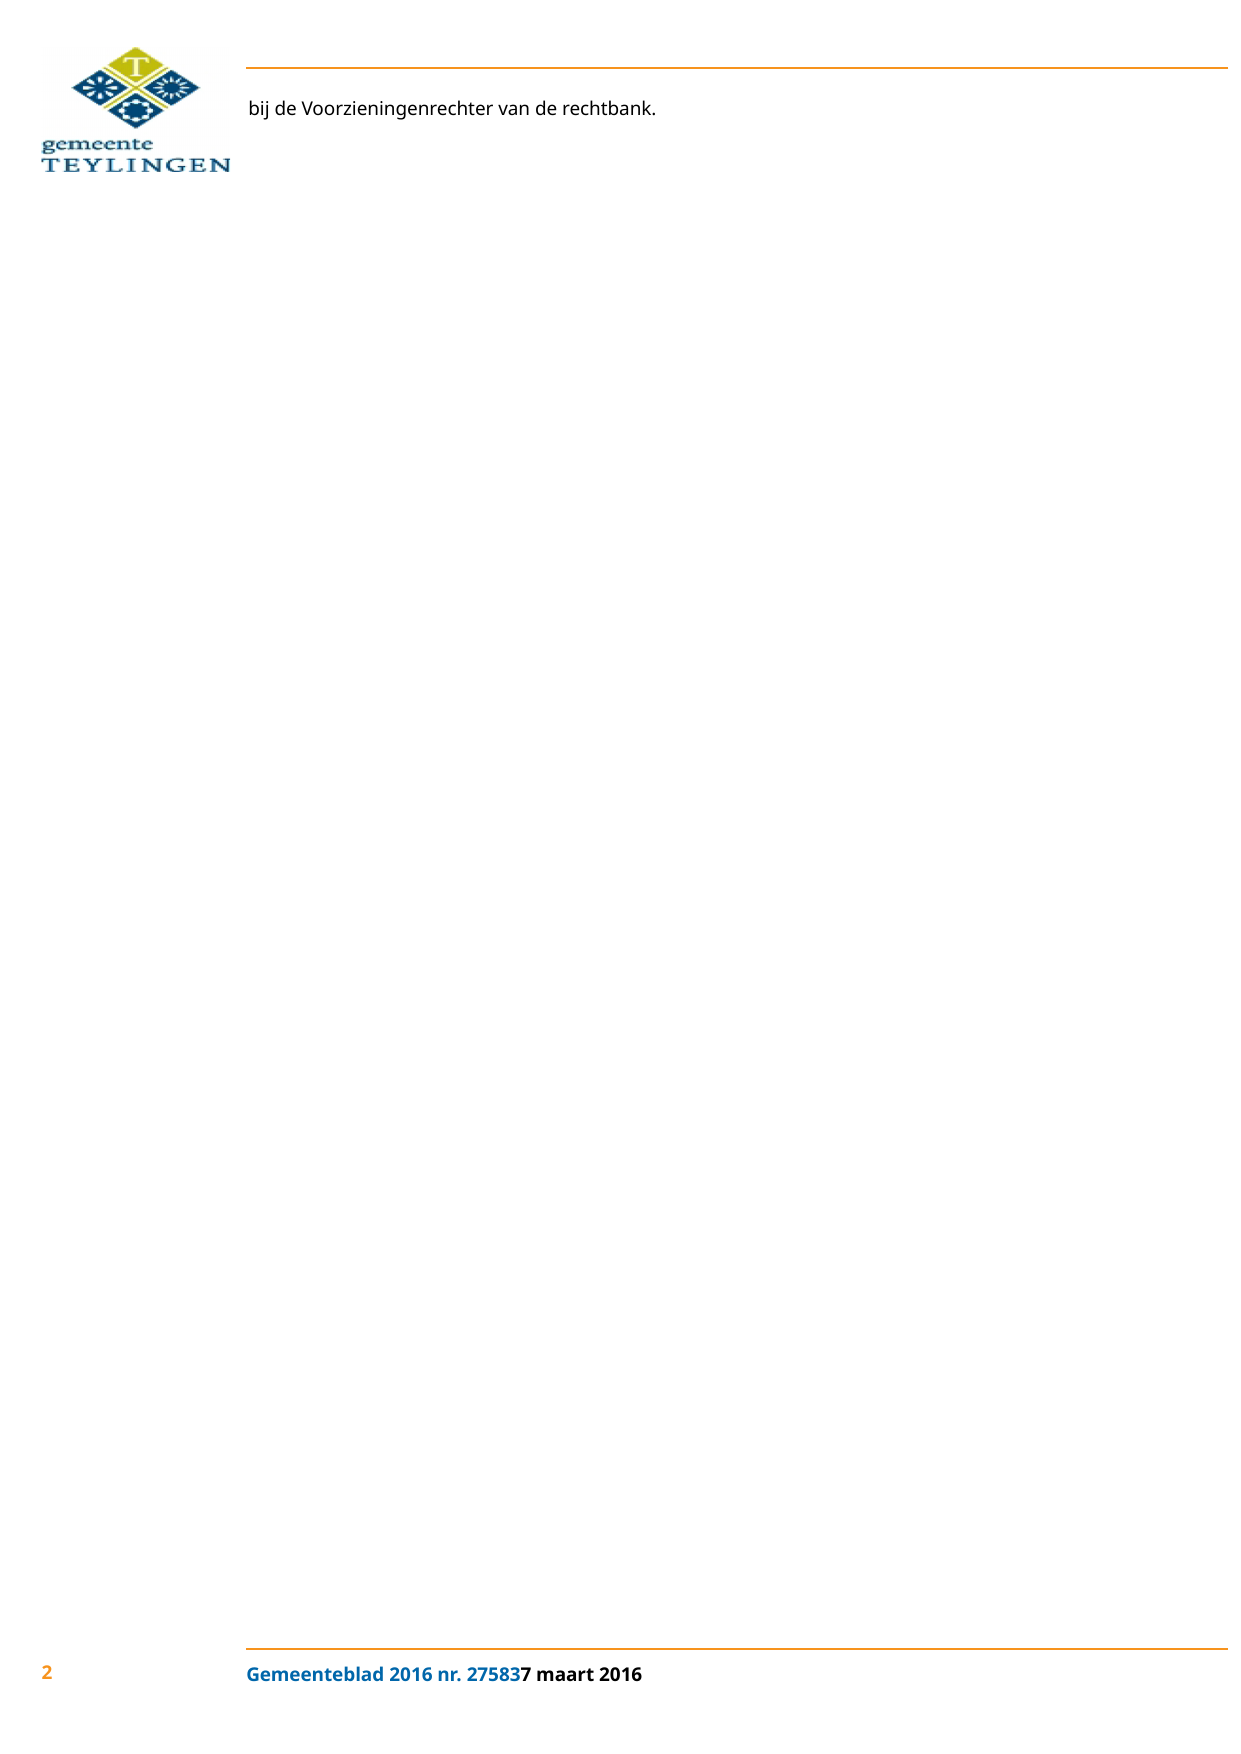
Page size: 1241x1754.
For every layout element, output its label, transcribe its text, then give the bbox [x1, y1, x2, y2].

text bij de Voorzieningenrechter van de rechtbank. [248, 95, 1152, 121]
picture [41, 47, 231, 172]
